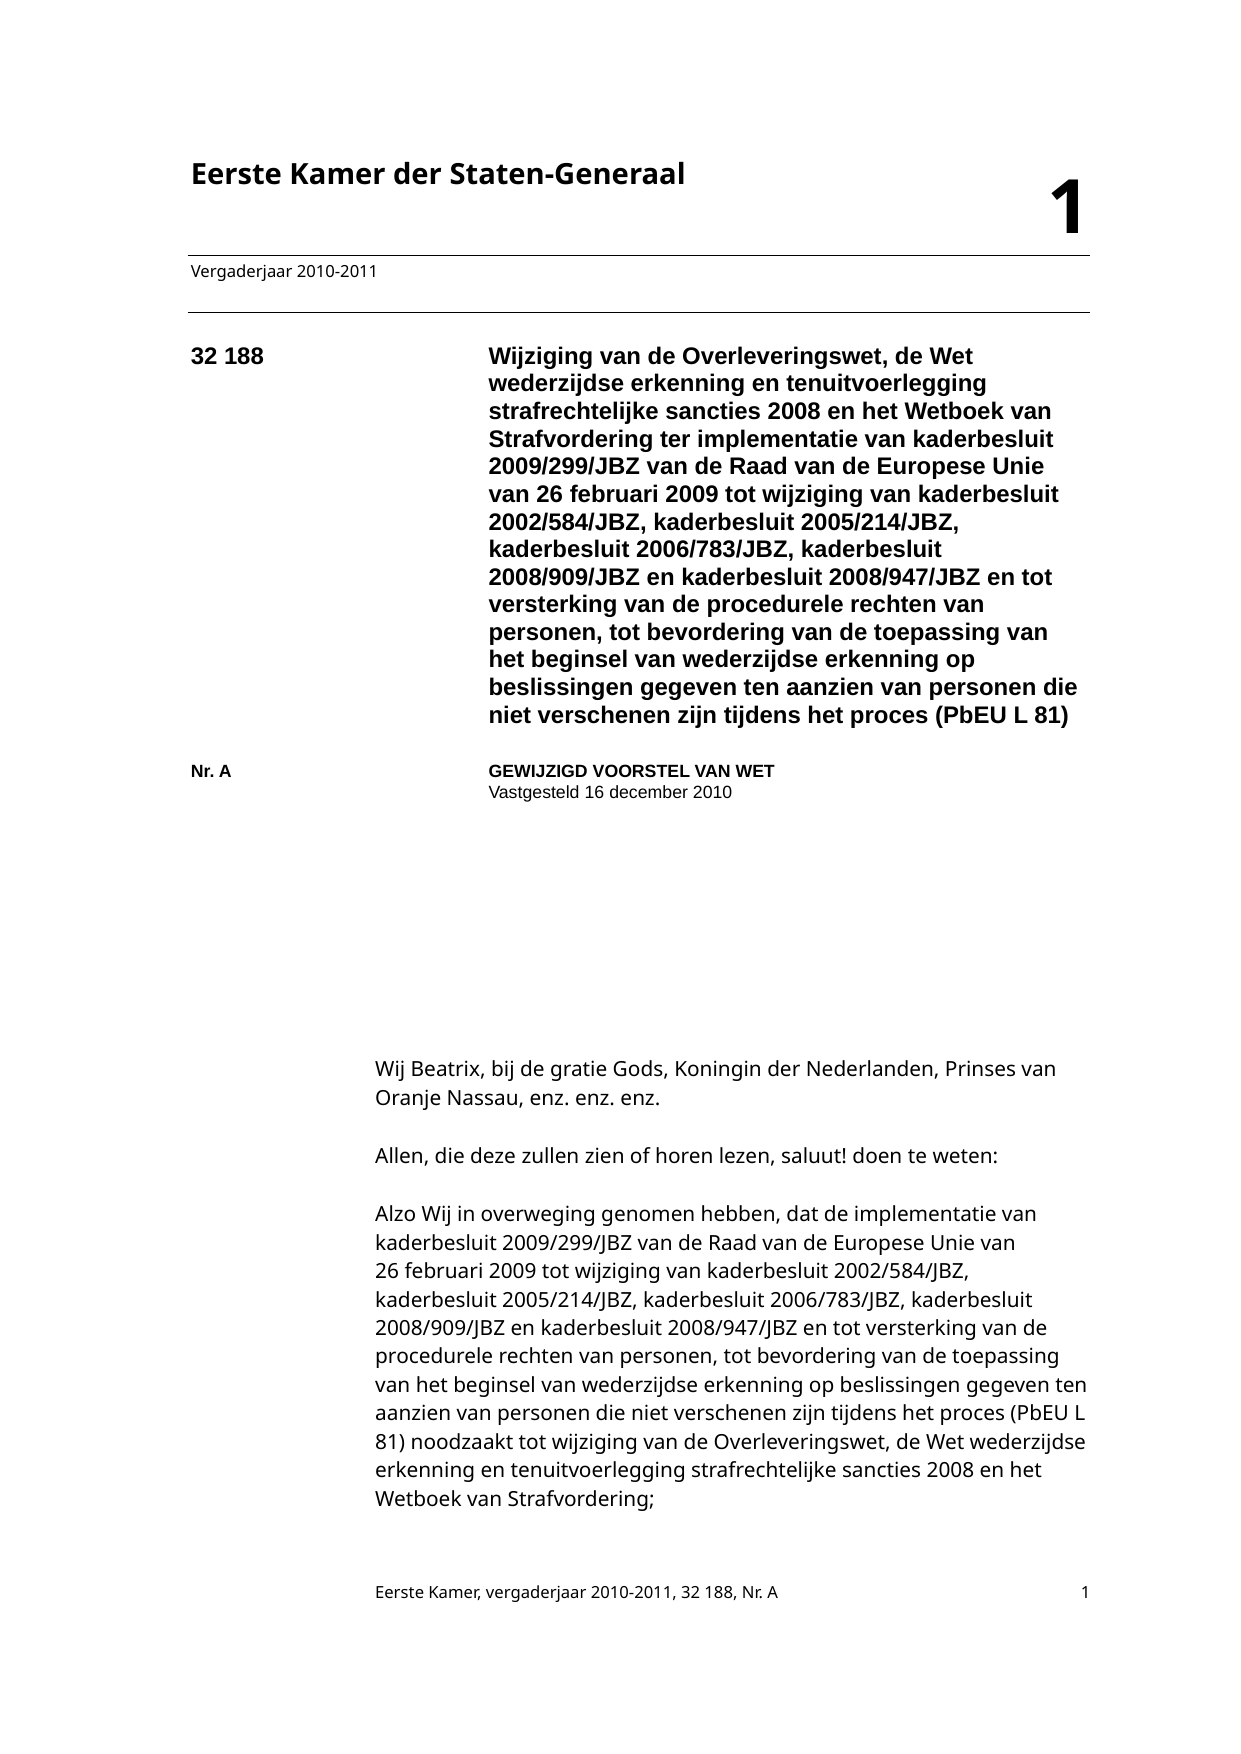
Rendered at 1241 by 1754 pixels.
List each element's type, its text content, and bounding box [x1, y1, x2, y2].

table_header Eerste Kamer der Staten-Generaal [188, 150, 909, 255]
table_header 1 [910, 150, 1090, 255]
table_cell 32 188 [188, 339, 485, 758]
text Alzo Wij in overweging genomen hebben, dat de implementatie van kaderbesluit 2009/299/JBZ van de Raad van de Europese Unie van 26 februari 2009 tot wijziging van kaderbesluit 2002/584/JBZ, kaderbesluit 2005/214/JBZ, kaderbesluit 2006/783/JBZ, kaderbesluit 2008/909/JBZ en kaderbesluit 2008/947/JBZ en tot versterking van de procedurele rechten van personen, tot bevordering van de toepassing van het beginsel van wederzijdse erkenning op beslissingen gegeven ten aanzien van personen die niet verschenen zijn tijdens het proces (PbEU L 81) noodzaakt tot wijziging van de Overleveringswet, de Wet wederzijdse erkenning en tenuitvoerlegging strafrechtelijke sancties 2008 en het Wetboek van Strafvordering; [375, 1199, 1090, 1512]
table_cell Wijziging van de Overleveringswet, de Wet wederzijdse erkenning en tenuitvoerlegging strafrechtelijke sancties 2008 en het Wetboek van Strafvordering ter implementatie van kaderbesluit 2009/299/JBZ van de Raad van de Europese Unie van 26 februari 2009 tot wijziging van kaderbesluit 2002/584/JBZ, kaderbesluit 2005/214/JBZ, kaderbesluit 2006/783/JBZ, kaderbesluit 2008/909/JBZ en kaderbesluit 2008/947/JBZ en tot versterking van de procedurele rechten van personen, tot bevordering van de toepassing van het beginsel van wederzijdse erkenning op beslissingen gegeven ten aanzien van personen die niet verschenen zijn tijdens het proces (PbEU L 81) [485, 339, 1090, 758]
text Wij Beatrix, bij de gratie Gods, Koningin der Nederlanden, Prinses van Oranje Nassau, enz. enz. enz. [375, 1054, 1090, 1111]
table_cell [485, 256, 1090, 312]
table_cell GEWIJZIGD VOORSTEL VAN WET Vastgesteld 16 december 2010 [485, 758, 1090, 877]
table_cell [485, 313, 1090, 339]
table_cell Vergaderjaar 2010-2011 [188, 256, 485, 312]
text Allen, die deze zullen zien of horen lezen, saluut! doen te weten: [375, 1141, 1090, 1169]
table_cell [188, 313, 485, 339]
table_cell Nr. A [188, 758, 485, 877]
